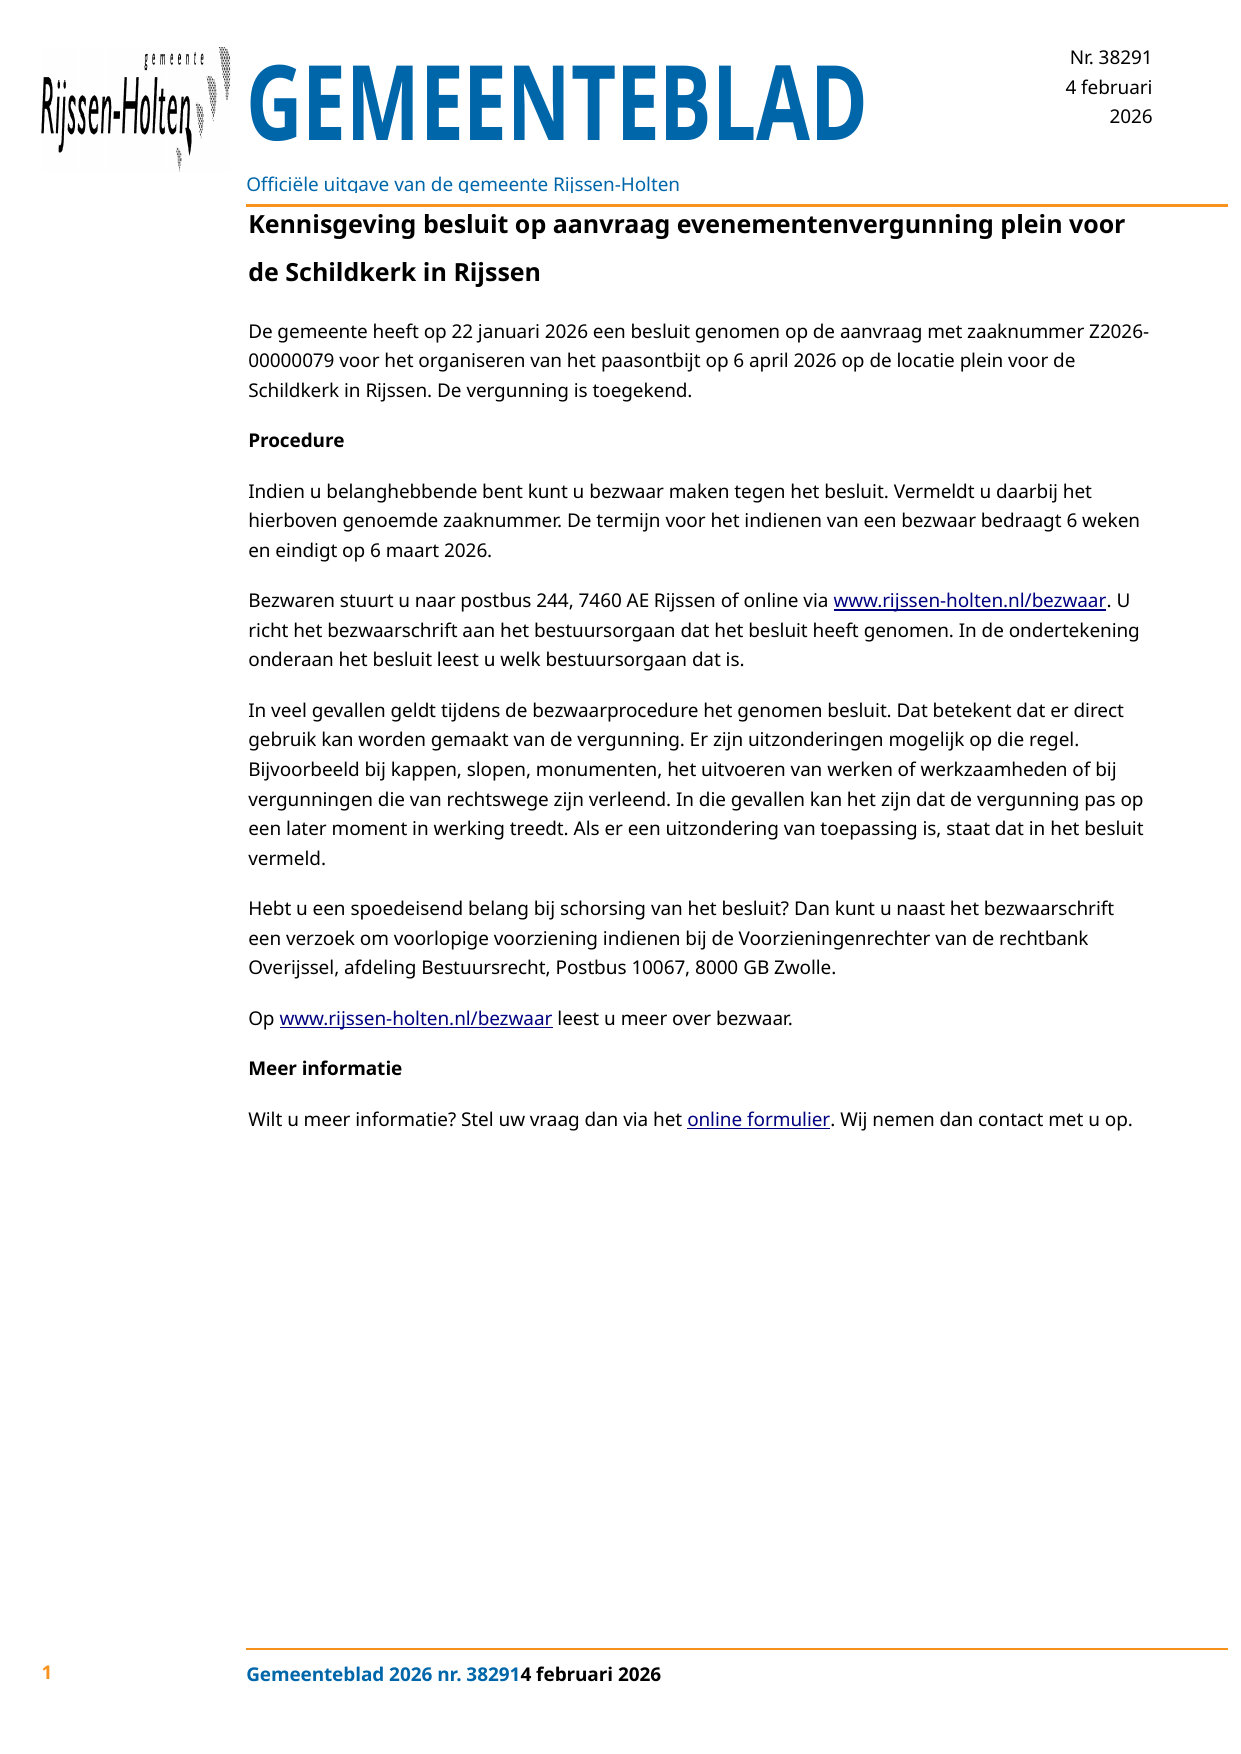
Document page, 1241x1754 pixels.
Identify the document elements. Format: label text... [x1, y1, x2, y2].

text Procedure [248, 427, 1152, 453]
text Hebt u een spoedeisend belang bij schorsing van het besluit? Dan kunt u naast het bezwaarschrift een verzoek om voorlopige voorziening indienen bij de Voorzieningenrechter van de rechtbank Overijssel, afdeling Bestuursrecht, Postbus 10067, 8000 GB Zwolle. [248, 895, 1152, 980]
text Indien u belanghebbende bent kunt u bezwaar maken tegen het besluit. Vermeldt u daarbij het hierboven genoemde zaaknummer. De termijn voor het indienen van een bezwaar bedraagt 6 weken en eindigt op 6 maart 2026. [248, 478, 1152, 563]
text Op www.rijssen-holten.nl/bezwaar leest u meer over bezwaar. [248, 1005, 1152, 1031]
text Wilt u meer informatie? Stel uw vraag dan via het online formulier. Wij nemen dan contact met u op. [248, 1106, 1152, 1132]
text De gemeente heeft op 22 januari 2026 een besluit genomen op de aanvraag met zaaknummer Z2026-00000079 voor het organiseren van het paasontbijt op 6 april 2026 op de locatie plein voor de Schildkerk in Rijssen. De vergunning is toegekend. [248, 318, 1152, 403]
text In veel gevallen geldt tijdens de bezwaarprocedure het genomen besluit. Dat betekent dat er direct gebruik kan worden gemaakt van de vergunning. Er zijn uitzonderingen mogelijk op die regel. Bijvoorbeeld bij kappen, slopen, monumenten, het uitvoeren van werken of werkzaamheden of bij vergunningen die van rechtswege zijn verleend. In die gevallen kan het zijn dat de vergunning pas op een later moment in werking treedt. Als er een uitzondering van toepassing is, staat dat in het besluit vermeld. [248, 697, 1152, 871]
text Kennisgeving besluit op aanvraag evenementenvergunning plein voor de Schildkerk in Rijssen [248, 207, 1152, 288]
text Bezwaren stuurt u naar postbus 244, 7460 AE Rijssen of online via www.rijssen-holten.nl/bezwaar. U richt het bezwaarschrift aan het bestuursorgaan dat het besluit heeft genomen. In de ondertekening onderaan het besluit leest u welk bestuursorgaan dat is. [248, 587, 1152, 672]
picture [41, 47, 231, 172]
text Meer informatie [248, 1055, 1152, 1081]
